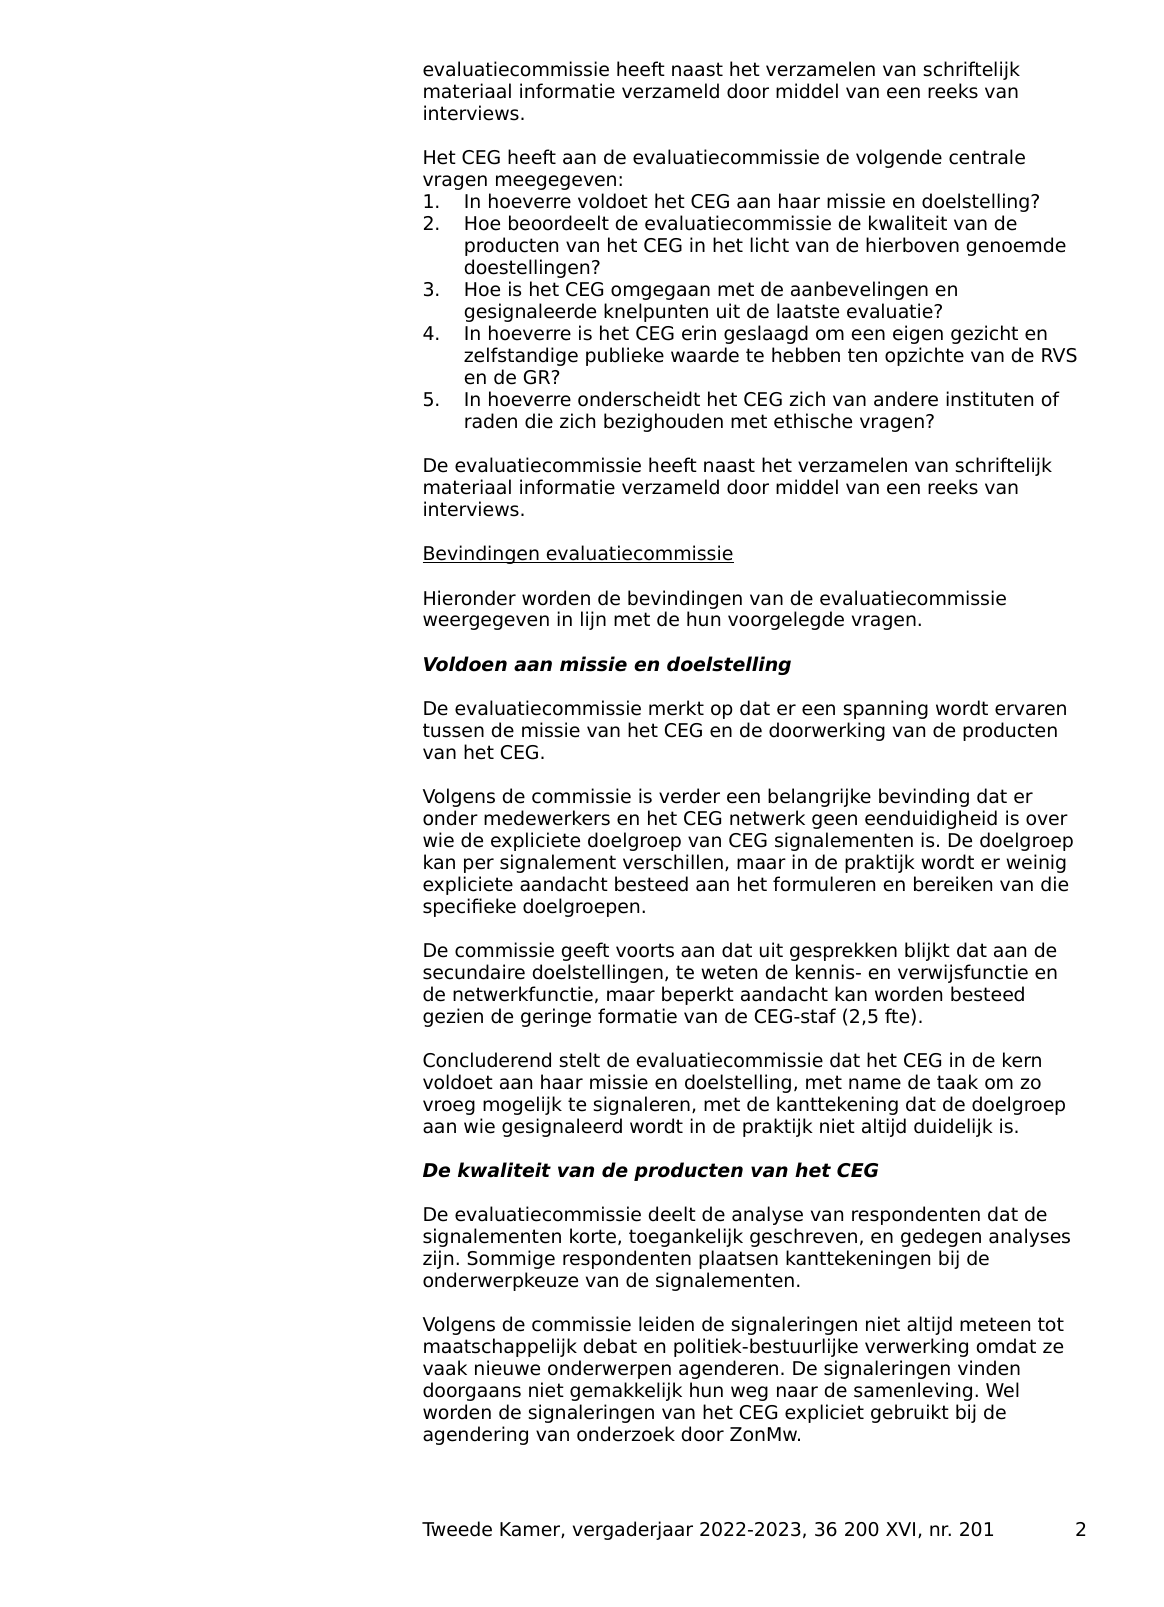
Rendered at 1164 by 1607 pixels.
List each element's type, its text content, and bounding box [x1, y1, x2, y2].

text evaluatiecommissie heeft naast het verzamelen van schriftelijk materiaal informatie verzameld door middel van een reeks van interviews. [422, 59, 1087, 125]
text De evaluatiecommissie merkt op dat er een spanning wordt ervaren tussen de missie van het CEG en de doorwerking van de producten van het CEG. [422, 698, 1087, 764]
text 3. Hoe is het CEG omgegaan met de aanbevelingen en gesignaleerde knelpunten uit de laatste evaluatie? [422, 279, 1087, 323]
text De commissie geeft voorts aan dat uit gesprekken blijkt dat aan de secundaire doelstellingen, te weten de kennis- en verwijsfunctie en de netwerkfunctie, maar beperkt aandacht kan worden besteed gezien de geringe formatie van de CEG-staf (2,5 fte). [422, 940, 1087, 1028]
subtitle Bevindingen evaluatiecommissie [422, 543, 1087, 565]
text 1. In hoeverre voldoet het CEG aan haar missie en doelstelling? [422, 191, 1087, 213]
text Volgens de commissie leiden de signaleringen niet altijd meteen tot maatschappelijk debat en politiek-bestuurlijke verwerking omdat ze vaak nieuwe onderwerpen agenderen. De signaleringen vinden doorgaans niet gemakkelijk hun weg naar de samenleving. Wel worden de signaleringen van het CEG expliciet gebruikt bij de agendering van onderzoek door ZonMw. [422, 1314, 1087, 1446]
subtitle De kwaliteit van de producten van het CEG [422, 1160, 1087, 1182]
text De evaluatiecommissie deelt de analyse van respondenten dat de signalementen korte, toegankelijk geschreven, en gedegen analyses zijn. Sommige respondenten plaatsen kanttekeningen bij de onderwerpkeuze van de signalementen. [422, 1204, 1087, 1292]
text Hieronder worden de bevindingen van de evaluatiecommissie weergegeven in lijn met de hun voorgelegde vragen. [422, 587, 1087, 631]
subtitle Voldoen aan missie en doelstelling [422, 653, 1087, 676]
text Volgens de commissie is verder een belangrijke bevinding dat er onder medewerkers en het CEG netwerk geen eenduidigheid is over wie de expliciete doelgroep van CEG signalementen is. De doelgroep kan per signalement verschillen, maar in de praktijk wordt er weinig expliciete aandacht besteed aan het formuleren en bereiken van die specifieke doelgroepen. [422, 786, 1087, 918]
text Concluderend stelt de evaluatiecommissie dat het CEG in de kern voldoet aan haar missie en doelstelling, met name de taak om zo vroeg mogelijk te signaleren, met de kanttekening dat de doelgroep aan wie gesignaleerd wordt in de praktijk niet altijd duidelijk is. [422, 1050, 1087, 1138]
text 5. In hoeverre onderscheidt het CEG zich van andere instituten of raden die zich bezighouden met ethische vragen? [422, 389, 1087, 433]
text Het CEG heeft aan de evaluatiecommissie de volgende centrale vragen meegegeven: [422, 147, 1087, 191]
text De evaluatiecommissie heeft naast het verzamelen van schriftelijk materiaal informatie verzameld door middel van een reeks van interviews. [422, 455, 1087, 521]
text 4. In hoeverre is het CEG erin geslaagd om een eigen gezicht en zelfstandige publieke waarde te hebben ten opzichte van de RVS en de GR? [422, 323, 1087, 389]
text 2. Hoe beoordeelt de evaluatiecommissie de kwaliteit van de producten van het CEG in het licht van de hierboven genoemde doestellingen? [422, 213, 1087, 279]
